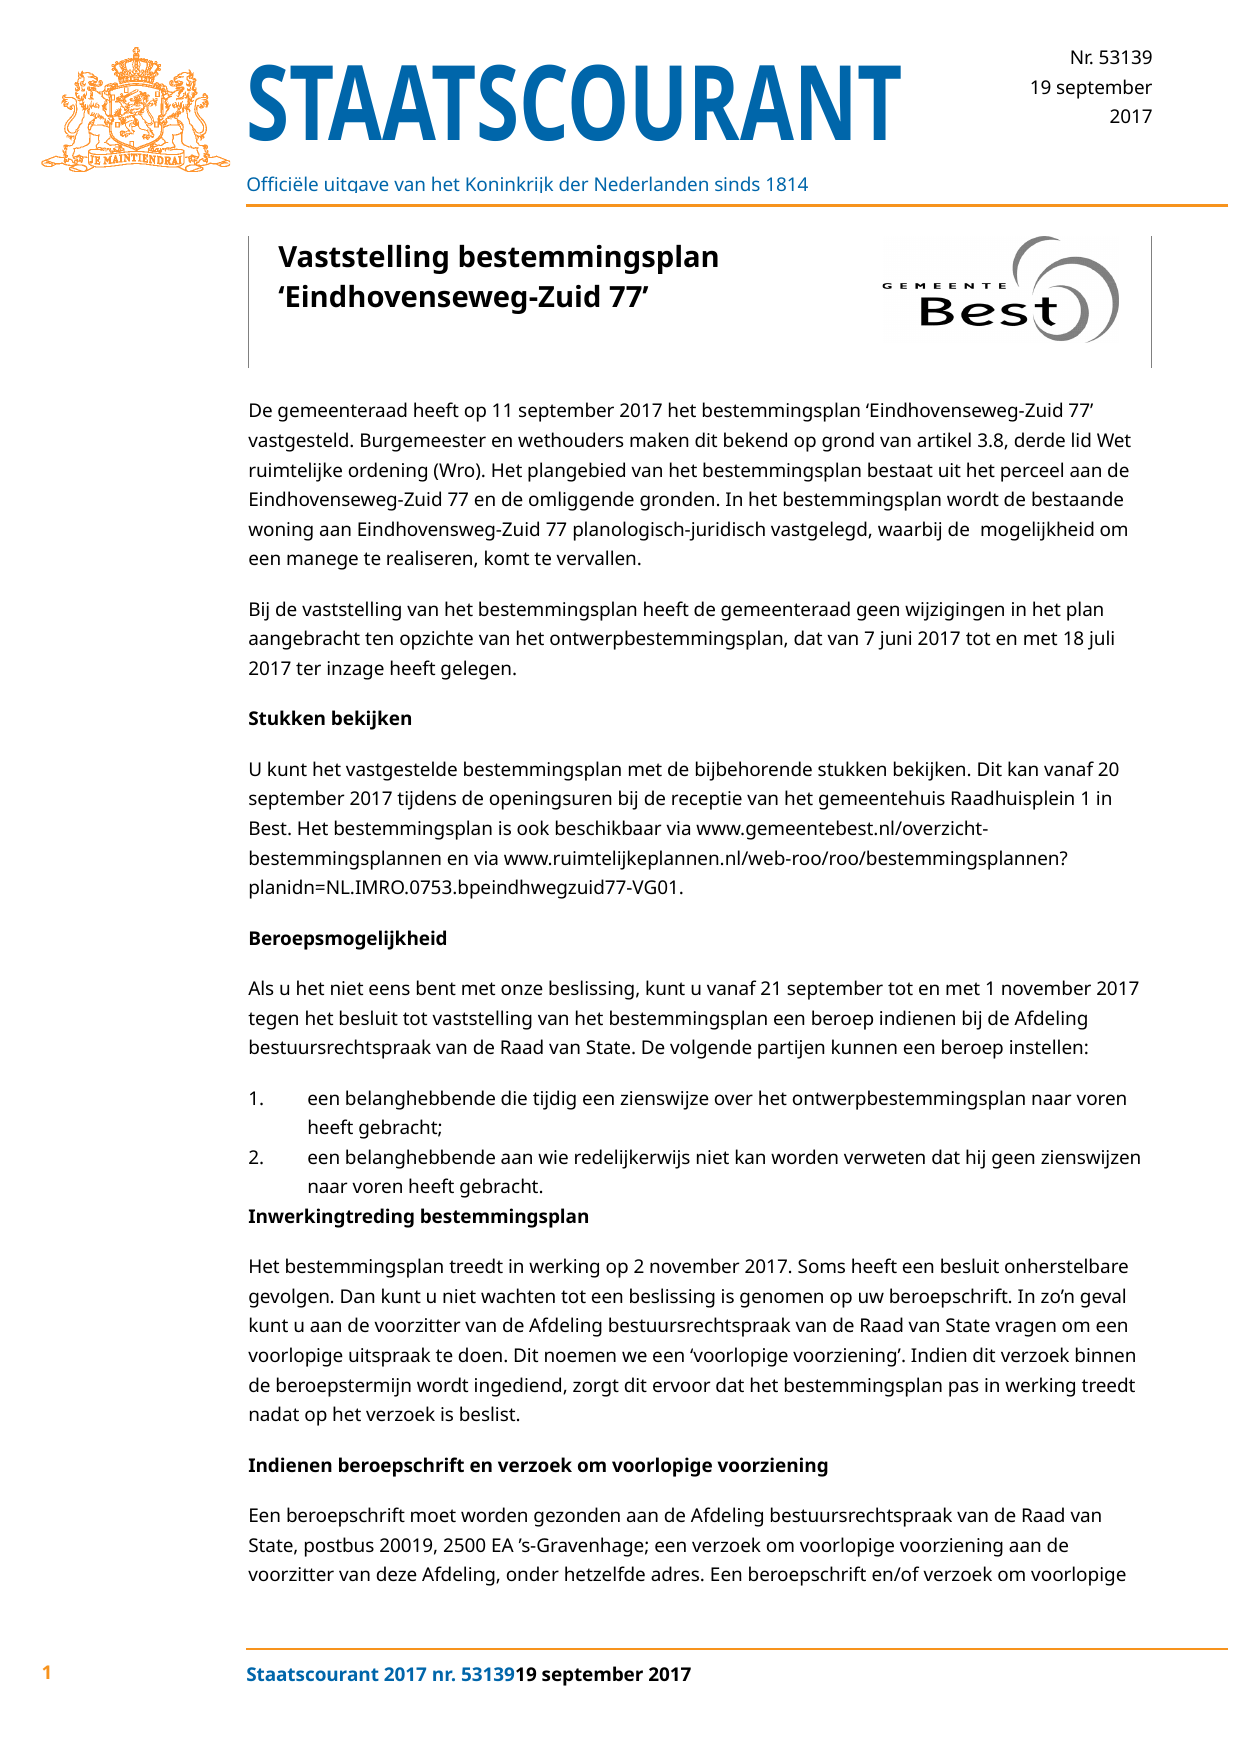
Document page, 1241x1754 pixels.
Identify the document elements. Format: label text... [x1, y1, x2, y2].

text Beroepsmogelijkheid [248, 925, 1152, 951]
text Inwerkingtreding bestemmingsplan [248, 1203, 1152, 1229]
table_header [850, 236, 882, 342]
picture [41, 47, 231, 172]
text Het bestemmingsplan treedt in werking op 2 november 2017. Soms heeft een besluit onherstelbare gevolgen. Dan kunt u niet wachten tot een beslissing is genomen op uw beroepschrift. In zo’n geval kunt u aan de voorzitter van de Afdeling bestuursrechtspraak van de Raad van State vragen om een voorlopige uitspraak te doen. Dit noemen we een ‘voorlopige voorziening’. Indien dit verzoek binnen de beroepstermijn wordt ingediend, zorgt dit ervoor dat het bestemmingsplan pas in werking treedt nadat op het verzoek is beslist. [248, 1253, 1152, 1427]
text Indienen beroepschrift en verzoek om voorlopige voorziening [248, 1452, 1152, 1478]
text Stukken bekijken [248, 706, 1152, 731]
text Een beroepschrift moet worden gezonden aan de Afdeling bestuursrechtspraak van de Raad van State, postbus 20019, 2500 EA ’s-Gravenhage; een verzoek om voorlopige voorziening aan de voorzitter van deze Afdeling, onder hetzelfde adres. Een beroepschrift en/of verzoek om voorlopige [248, 1502, 1152, 1587]
text De gemeenteraad heeft op 11 september 2017 het bestemmingsplan ‘Eindhovenseweg-Zuid 77’ vastgesteld. Burgemeester en wethouders maken dit bekend op grond van artikel 3.8, derde lid Wet ruimtelijke ordening (Wro). Het plangebied van het bestemmingsplan bestaat uit het perceel aan de Eindhovenseweg-Zuid 77 en de omliggende gronden. In het bestemmingsplan wordt de bestaande woning aan Eindhovensweg-Zuid 77 planologisch-juridisch vastgelegd, waarbij de mogelijkheid om een manege te realiseren, komt te vervallen. [248, 398, 1152, 571]
table_header Vaststelling bestemmingsplan ‘Eindhovenseweg-Zuid 77’ [249, 236, 850, 368]
picture [882, 236, 1119, 343]
text Als u het niet eens bent met onze beslissing, kunt u vanaf 21 september tot en met 1 november 2017 tegen het besluit tot vaststelling van het bestemmingsplan een beroep indienen bij de Afdeling bestuursrechtspraak van de Raad van State. De volgende partijen kunnen een beroep instellen: [248, 975, 1152, 1060]
list een belanghebbende aan wie redelijkerwijs niet kan worden verweten dat hij geen zienswijzen naar voren heeft gebracht. [248, 1144, 1152, 1199]
table_header [1119, 236, 1151, 342]
list een belanghebbende die tijdig een zienswijze over het ontwerpbestemmingsplan naar voren heeft gebracht; [248, 1085, 1152, 1140]
text U kunt het vastgestelde bestemmingsplan met de bijbehorende stukken bekijken. Dit kan vanaf 20 september 2017 tijdens de openingsuren bij de receptie van het gemeentehuis Raadhuisplein 1 in Best. Het bestemmingsplan is ook beschikbaar via www.gemeentebest.nl/overzicht-bestemmingsplannen en via www.ruimtelijkeplannen.nl/web-roo/roo/bestemmingsplannen?planidn=NL.IMRO.0753.bpeindhwegzuid77-VG01. [248, 756, 1152, 900]
table_header [850, 343, 1151, 368]
text Bij de vaststelling van het bestemmingsplan heeft de gemeenteraad geen wijzigingen in het plan aangebracht ten opzichte van het ontwerpbestemmingsplan, dat van 7 juni 2017 tot en met 18 juli 2017 ter inzage heeft gelegen. [248, 596, 1152, 681]
